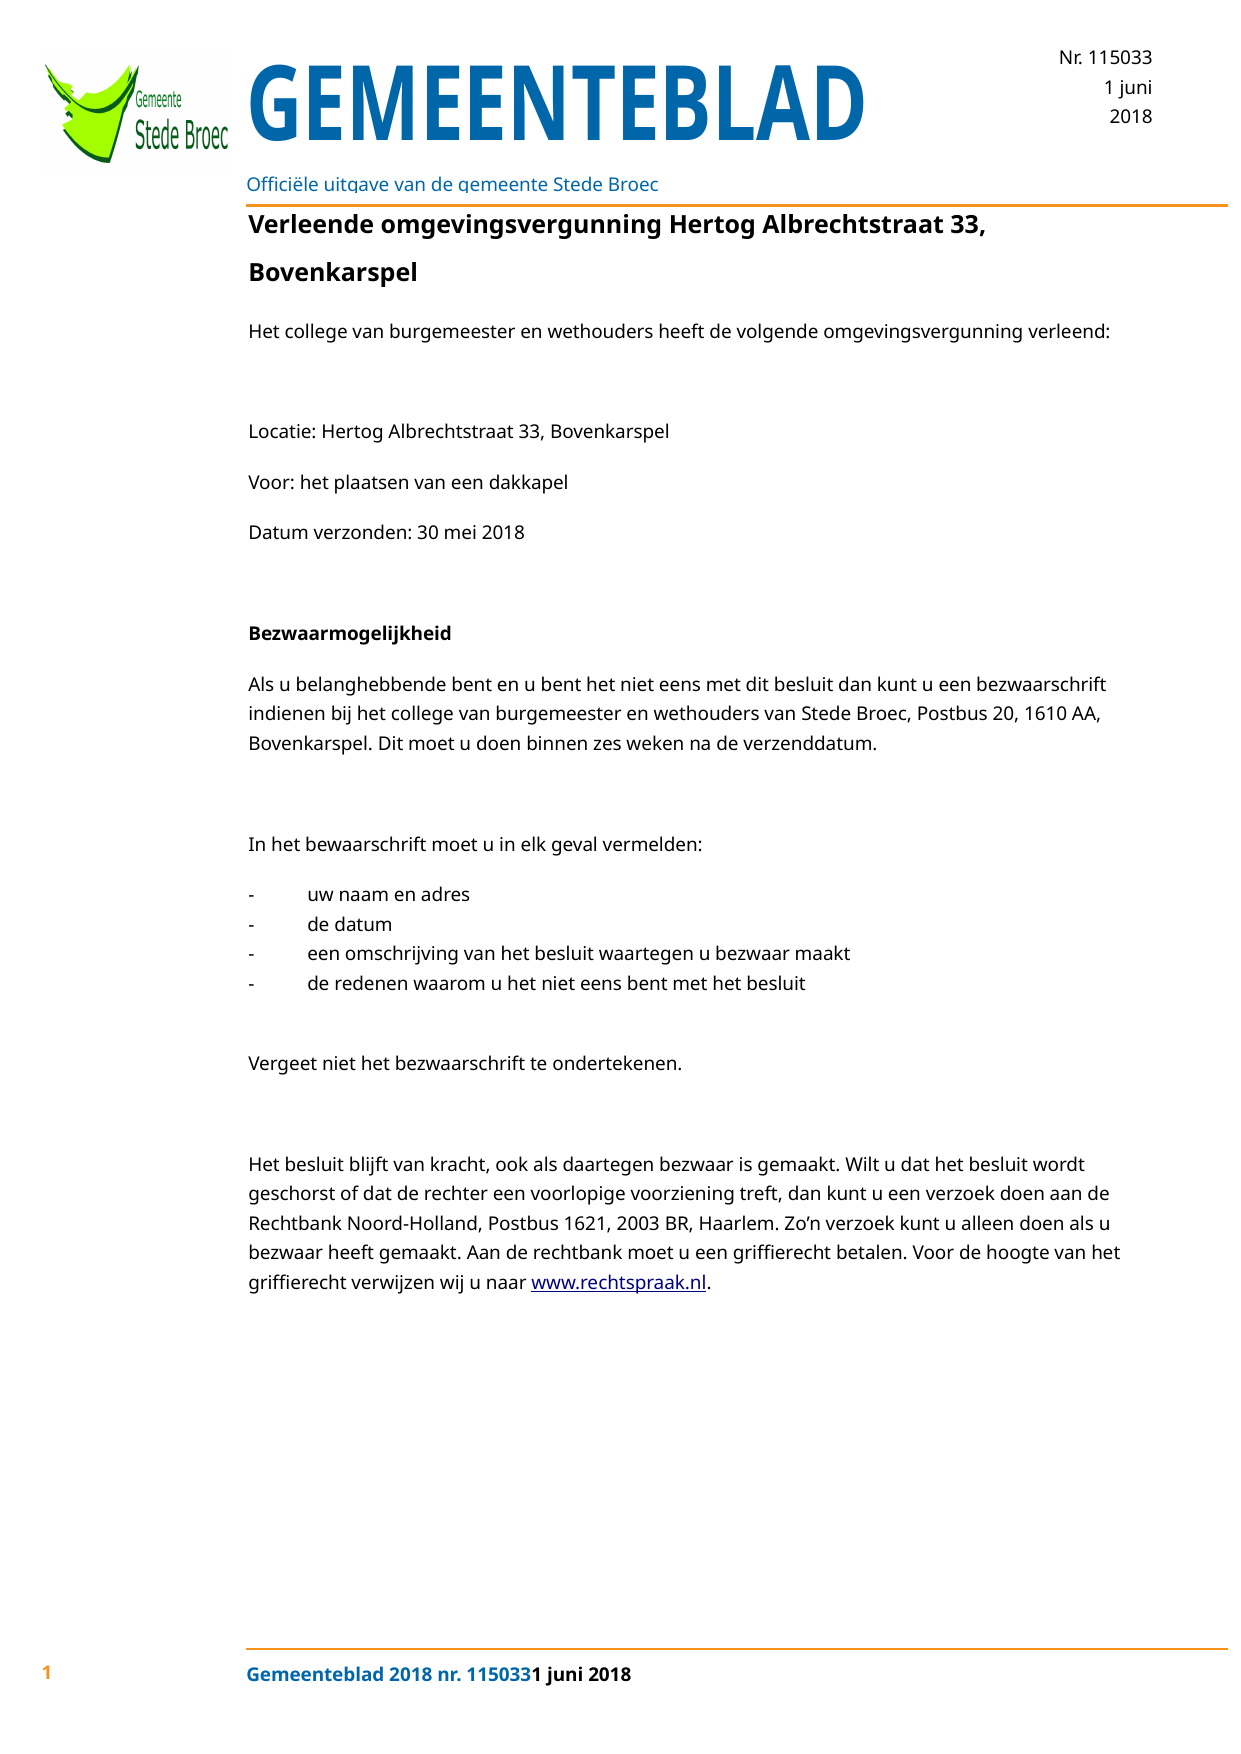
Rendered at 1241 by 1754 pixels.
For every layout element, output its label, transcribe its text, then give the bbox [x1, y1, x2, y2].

text In het bewaarschrift moet u in elk geval vermelden: [248, 831, 1152, 857]
text Locatie: Hertog Albrechtstraat 33, Bovenkarspel [248, 419, 1152, 444]
text Het college van burgemeester en wethouders heeft de volgende omgevingsvergunning verleend: [248, 318, 1152, 344]
list een omschrijving van het besluit waartegen u bezwaar maakt [248, 940, 1152, 966]
text Verleende omgevingsvergunning Hertog Albrechtstraat 33, Bovenkarspel [248, 207, 1152, 288]
text Datum verzonden: 30 mei 2018 [248, 519, 1152, 545]
text Vergeet niet het bezwaarschrift te ondertekenen. [248, 1050, 1152, 1076]
picture [41, 47, 231, 172]
text Voor: het plaatsen van een dakkapel [248, 469, 1152, 495]
text Bezwaarmogelijkheid [248, 620, 1152, 646]
text Als u belanghebbende bent en u bent het niet eens met dit besluit dan kunt u een bezwaarschrift indienen bij het college van burgemeester en wethouders van Stede Broec, Postbus 20, 1610 AA, Bovenkarspel. Dit moet u doen binnen zes weken na de verzenddatum. [248, 671, 1152, 756]
text Het besluit blijft van kracht, ook als daartegen bezwaar is gemaakt. Wilt u dat het besluit wordt geschorst of dat de rechter een voorlopige voorziening treft, dan kunt u een verzoek doen aan de Rechtbank Noord-Holland, Postbus 1621, 2003 BR, Haarlem. Zo’n verzoek kunt u alleen doen als u bezwaar heeft gemaakt. Aan de rechtbank moet u een griffierecht betalen. Voor de hoogte van het griffierecht verwijzen wij u naar www.rechtspraak.nl. [248, 1151, 1152, 1295]
list de redenen waarom u het niet eens bent met het besluit [248, 970, 1152, 996]
list de datum [248, 911, 1152, 937]
list uw naam en adres [248, 881, 1152, 907]
